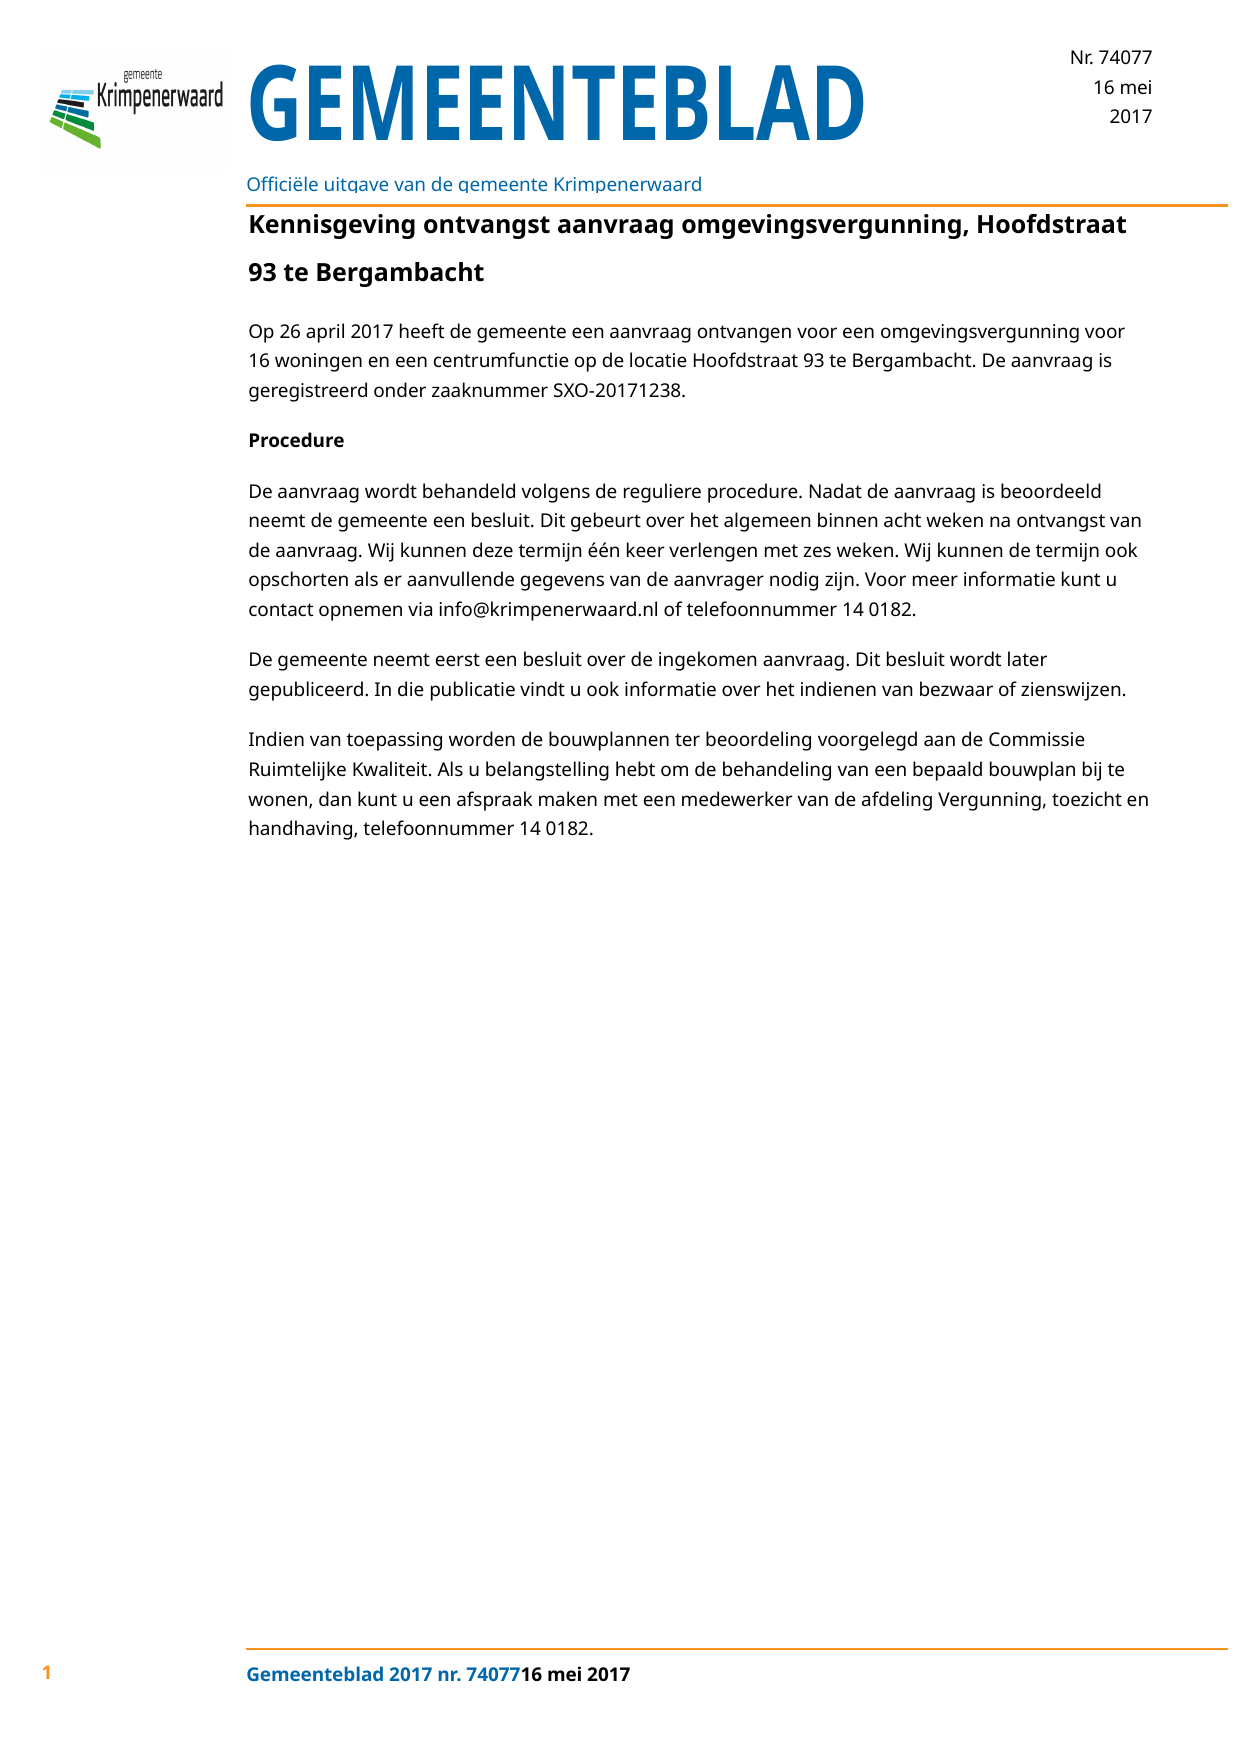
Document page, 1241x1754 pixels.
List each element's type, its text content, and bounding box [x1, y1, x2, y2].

picture [41, 47, 231, 172]
text Kennisgeving ontvangst aanvraag omgevingsvergunning, Hoofdstraat 93 te Bergambacht [248, 207, 1152, 288]
text Indien van toepassing worden de bouwplannen ter beoordeling voorgelegd aan de Commissie Ruimtelijke Kwaliteit. Als u belangstelling hebt om de behandeling van een bepaald bouwplan bij te wonen, dan kunt u een afspraak maken met een medewerker van de afdeling Vergunning, toezicht en handhaving, telefoonnummer 14 0182. [248, 727, 1152, 841]
text Op 26 april 2017 heeft de gemeente een aanvraag ontvangen voor een omgevingsvergunning voor 16 woningen en een centrumfunctie op de locatie Hoofdstraat 93 te Bergambacht. De aanvraag is geregistreerd onder zaaknummer SXO-20171238. [248, 318, 1152, 403]
text De gemeente neemt eerst een besluit over de ingekomen aanvraag. Dit besluit wordt later gepubliceerd. In die publicatie vindt u ook informatie over het indienen van bezwaar of zienswijzen. [248, 647, 1152, 702]
text De aanvraag wordt behandeld volgens de reguliere procedure. Nadat de aanvraag is beoordeeld neemt de gemeente een besluit. Dit gebeurt over het algemeen binnen acht weken na ontvangst van de aanvraag. Wij kunnen deze termijn één keer verlengen met zes weken. Wij kunnen de termijn ook opschorten als er aanvullende gegevens van de aanvrager nodig zijn. Voor meer informatie kunt u contact opnemen via info@krimpenerwaard.nl of telefoonnummer 14 0182. [248, 478, 1152, 622]
text Procedure [248, 427, 1152, 453]
